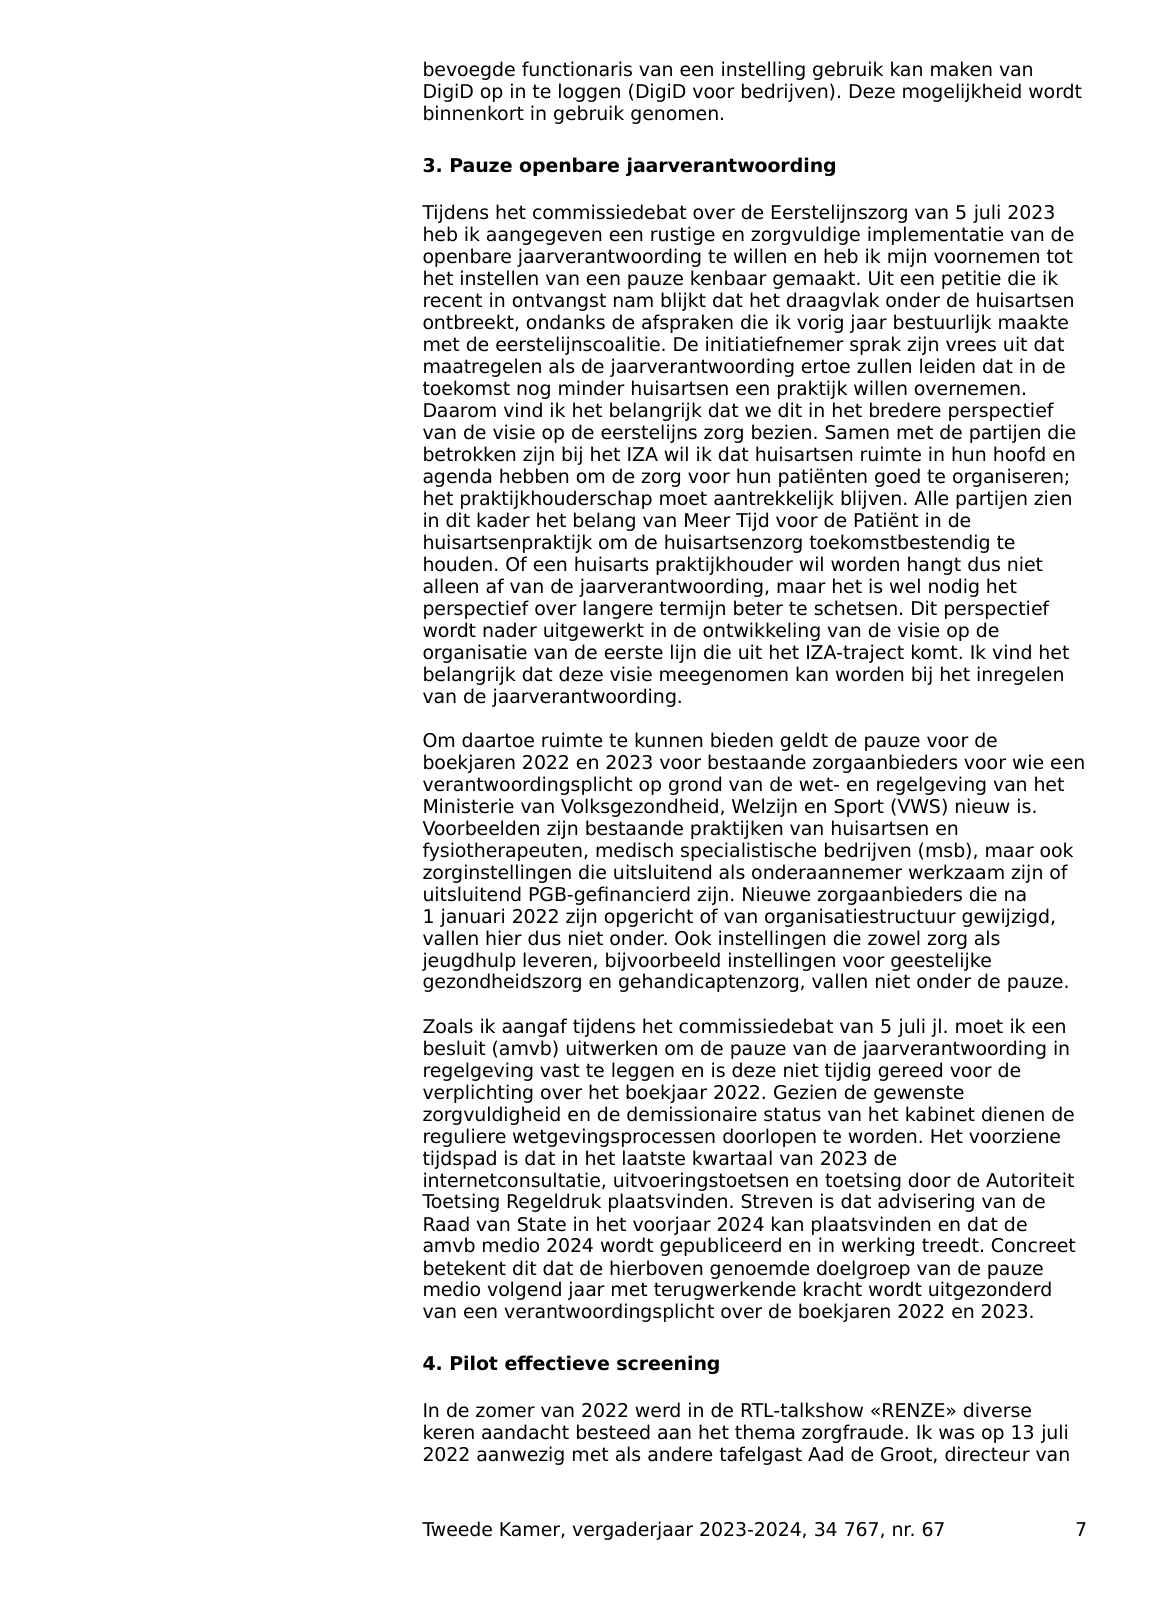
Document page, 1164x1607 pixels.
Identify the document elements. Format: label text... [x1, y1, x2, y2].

text In de zomer van 2022 werd in de RTL-talkshow «RENZE» diverse keren aandacht besteed aan het thema zorgfraude. Ik was op 13 juli 2022 aanwezig met als andere tafelgast Aad de Groot, directeur van [422, 1400, 1087, 1466]
subtitle 3. Pauze openbare jaarverantwoording [422, 155, 1087, 177]
text Om daartoe ruimte te kunnen bieden geldt de pauze voor de boekjaren 2022 en 2023 voor bestaande zorgaanbieders voor wie een verantwoordingsplicht op grond van de wet- en regelgeving van het Ministerie van Volksgezondheid, Welzijn en Sport (VWS) nieuw is. Voorbeelden zijn bestaande praktijken van huisartsen en fysiotherapeuten, medisch specialistische bedrijven (msb), maar ook zorginstellingen die uitsluitend als onderaannemer werkzaam zijn of uitsluitend PGB-gefinancierd zijn. Nieuwe zorgaanbieders die na 1 januari 2022 zijn opgericht of van organisatiestructuur gewijzigd, vallen hier dus niet onder. Ook instellingen die zowel zorg als jeugdhulp leveren, bijvoorbeeld instellingen voor geestelijke gezondheidszorg en gehandicaptenzorg, vallen niet onder de pauze. [422, 730, 1087, 993]
subtitle 4. Pilot effectieve screening [422, 1353, 1087, 1375]
text Zoals ik aangaf tijdens het commissiedebat van 5 juli jl. moet ik een besluit (amvb) uitwerken om de pauze van de jaarverantwoording in regelgeving vast te leggen en is deze niet tijdig gereed voor de verplichting over het boekjaar 2022. Gezien de gewenste zorgvuldigheid en de demissionaire status van het kabinet dienen de reguliere wetgevingsprocessen doorlopen te worden. Het voorziene tijdspad is dat in het laatste kwartaal van 2023 de internetconsultatie, uitvoeringstoetsen en toetsing door de Autoriteit Toetsing Regeldruk plaatsvinden. Streven is dat advisering van de Raad van State in het voorjaar 2024 kan plaatsvinden en dat de amvb medio 2024 wordt gepubliceerd en in werking treedt. Concreet betekent dit dat de hierboven genoemde doelgroep van de pauze medio volgend jaar met terugwerkende kracht wordt uitgezonderd van een verantwoordingsplicht over de boekjaren 2022 en 2023. [422, 1016, 1087, 1323]
text bevoegde functionaris van een instelling gebruik kan maken van DigiD op in te loggen (DigiD voor bedrijven). Deze mogelijkheid wordt binnenkort in gebruik genomen. [422, 59, 1087, 125]
text Tijdens het commissiedebat over de Eerstelijnszorg van 5 juli 2023 heb ik aangegeven een rustige en zorgvuldige implementatie van de openbare jaarverantwoording te willen en heb ik mijn voornemen tot het instellen van een pauze kenbaar gemaakt. Uit een petitie die ik recent in ontvangst nam blijkt dat het draagvlak onder de huisartsen ontbreekt, ondanks de afspraken die ik vorig jaar bestuurlijk maakte met de eerstelijnscoalitie. De initiatiefnemer sprak zijn vrees uit dat maatregelen als de jaarverantwoording ertoe zullen leiden dat in de toekomst nog minder huisartsen een praktijk willen overnemen. Daarom vind ik het belangrijk dat we dit in het bredere perspectief van de visie op de eerstelijns zorg bezien. Samen met de partijen die betrokken zijn bij het IZA wil ik dat huisartsen ruimte in hun hoofd en agenda hebben om de zorg voor hun patiënten goed te organiseren; het praktijkhouderschap moet aantrekkelijk blijven. Alle partijen zien in dit kader het belang van Meer Tijd voor de Patiënt in de huisartsenpraktijk om de huisartsenzorg toekomstbestendig te houden. Of een huisarts praktijkhouder wil worden hangt dus niet alleen af van de jaarverantwoording, maar het is wel nodig het perspectief over langere termijn beter te schetsen. Dit perspectief wordt nader uitgewerkt in de ontwikkeling van de visie op de organisatie van de eerste lijn die uit het IZA-traject komt. Ik vind het belangrijk dat deze visie meegenomen kan worden bij het inregelen van de jaarverantwoording. [422, 202, 1087, 707]
